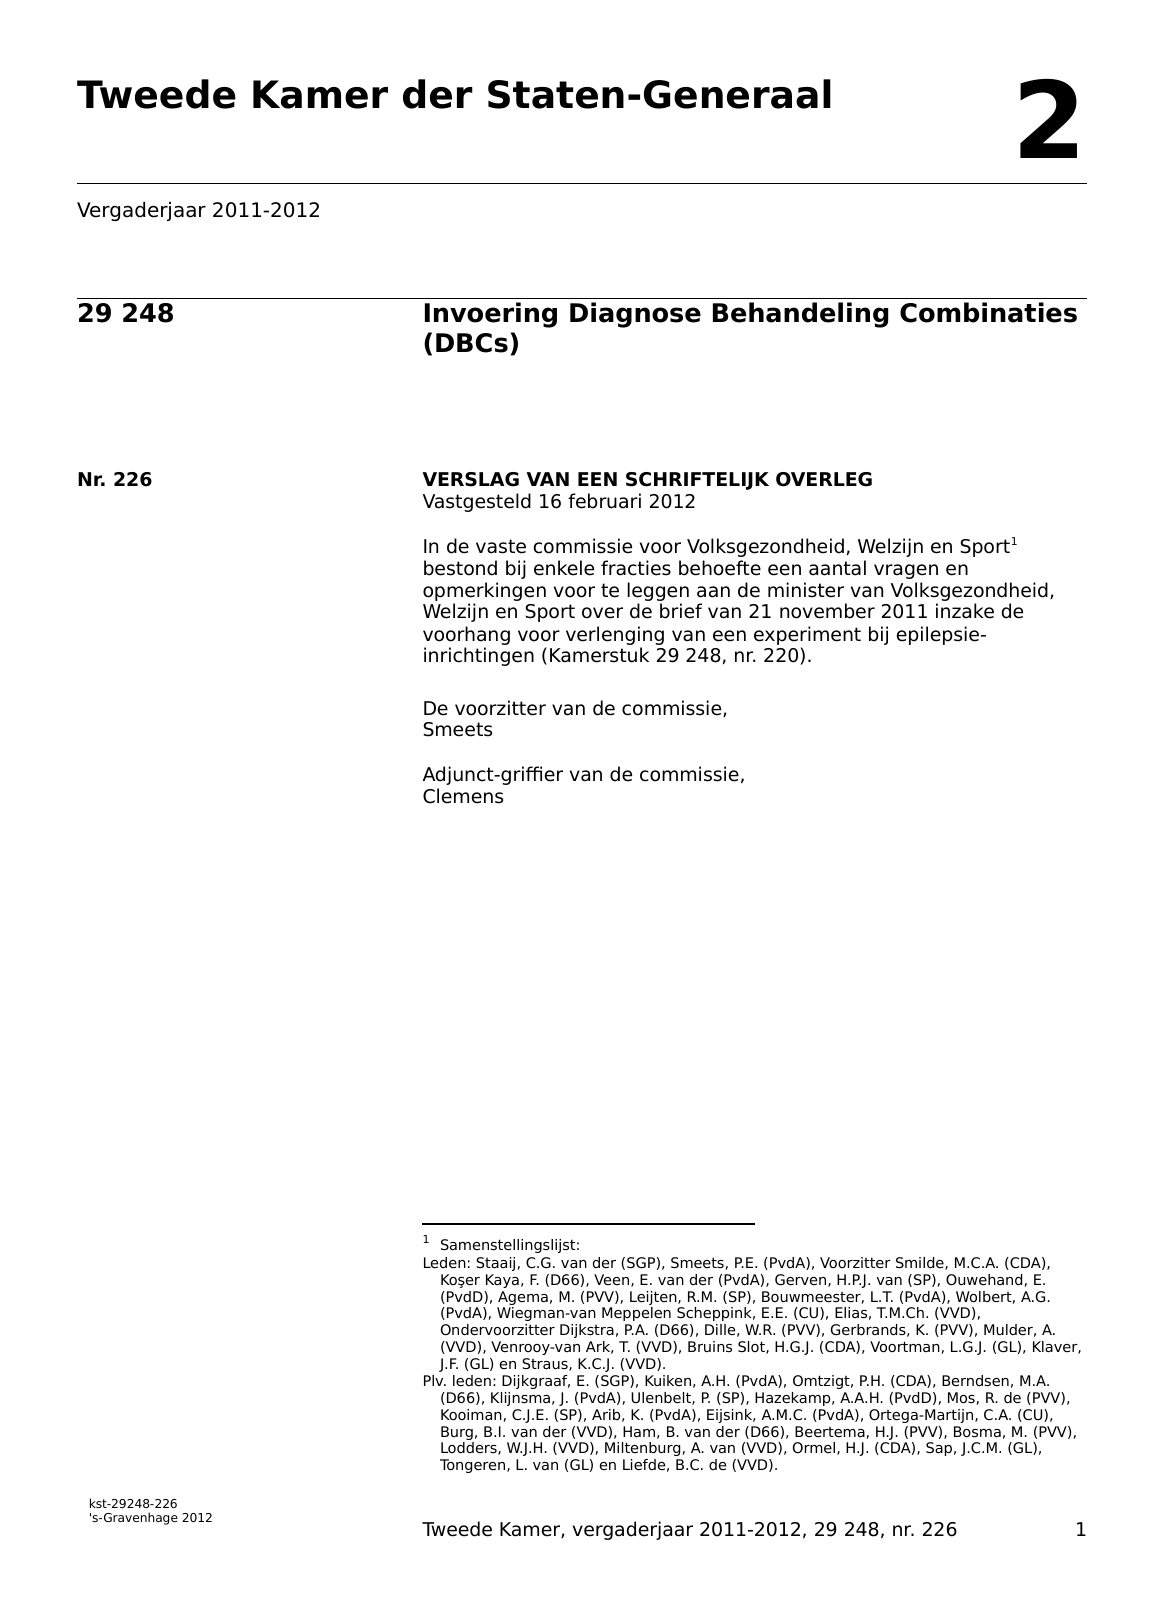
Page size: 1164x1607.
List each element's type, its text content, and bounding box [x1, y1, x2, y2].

table_cell Vergaderjaar 2011-2012 [77, 184, 1087, 298]
table_header 2 [886, 59, 1087, 183]
text kst-29248-226 [88, 1497, 323, 1511]
text Leden: Staaij, C.G. van der (SGP), Smeets, P.E. (PvdA), Voorzitter Smilde, M.C.A. (CDA), Koşer Kaya, F. (D66), Veen, E. van der (PvdA), Gerven, H.P.J. van (SP), Ouwehand, E. (PvdD), Agema, M. (PVV), Leijten, R.M. (SP), Bouwmeester, L.T. (PvdA), Wolbert, A.G. (PvdA), Wiegman-van Meppelen Scheppink, E.E. (CU), Elias, T.M.Ch. (VVD), Ondervoorzitter Dijkstra, P.A. (D66), Dille, W.R. (PVV), Gerbrands, K. (PVV), Mulder, A. (VVD), Venrooy-van Ark, T. (VVD), Bruins Slot, H.G.J. (CDA), Voortman, L.G.J. (GL), Klaver, J.F. (GL) en Straus, K.C.J. (VVD). [422, 1255, 1087, 1373]
subtitle Nr. 226 VERSLAG VAN EEN SCHRIFTELIJK OVERLEG [77, 469, 1087, 491]
text In de vaste commissie voor Volksgezondheid, Welzijn en Sport bestond bij enkele fracties behoefte een aantal vragen en opmerkingen voor te leggen aan de minister van Volksgezondheid, Welzijn en Sport over de brief van 21 november 2011 inzake de voorhang voor verlenging van een experiment bij epilepsie-inrichtingen (Kamerstuk 29 248, nr. 220). [422, 536, 1087, 667]
text 's-Gravenhage 2012 [88, 1511, 323, 1525]
text De voorzitter van de commissie, Smeets [422, 697, 1087, 741]
text Samenstellingslijst: [422, 1233, 1087, 1255]
text Adjunct-griffier van de commissie, Clemens [422, 763, 1087, 807]
table_header Tweede Kamer der Staten-Generaal [77, 59, 886, 183]
text Plv. leden: Dijkgraaf, E. (SGP), Kuiken, A.H. (PvdA), Omtzigt, P.H. (CDA), Berndsen, M.A. (D66), Klijnsma, J. (PvdA), Ulenbelt, P. (SP), Hazekamp, A.A.H. (PvdD), Mos, R. de (PVV), Kooiman, C.J.E. (SP), Arib, K. (PvdA), Eijsink, A.M.C. (PvdA), Ortega-Martijn, C.A. (CU), Burg, B.I. van der (VVD), Ham, B. van der (D66), Beertema, H.J. (PVV), Bosma, M. (PVV), Lodders, W.J.H. (VVD), Miltenburg, A. van (VVD), Ormel, H.J. (CDA), Sap, J.C.M. (GL), Tongeren, L. van (GL) en Liefde, B.C. de (VVD). [422, 1373, 1087, 1474]
text Vastgesteld 16 februari 2012 [422, 491, 1087, 513]
subtitle 29 248 Invoering Diagnose Behandeling Combinaties (DBCs) [77, 299, 1087, 358]
